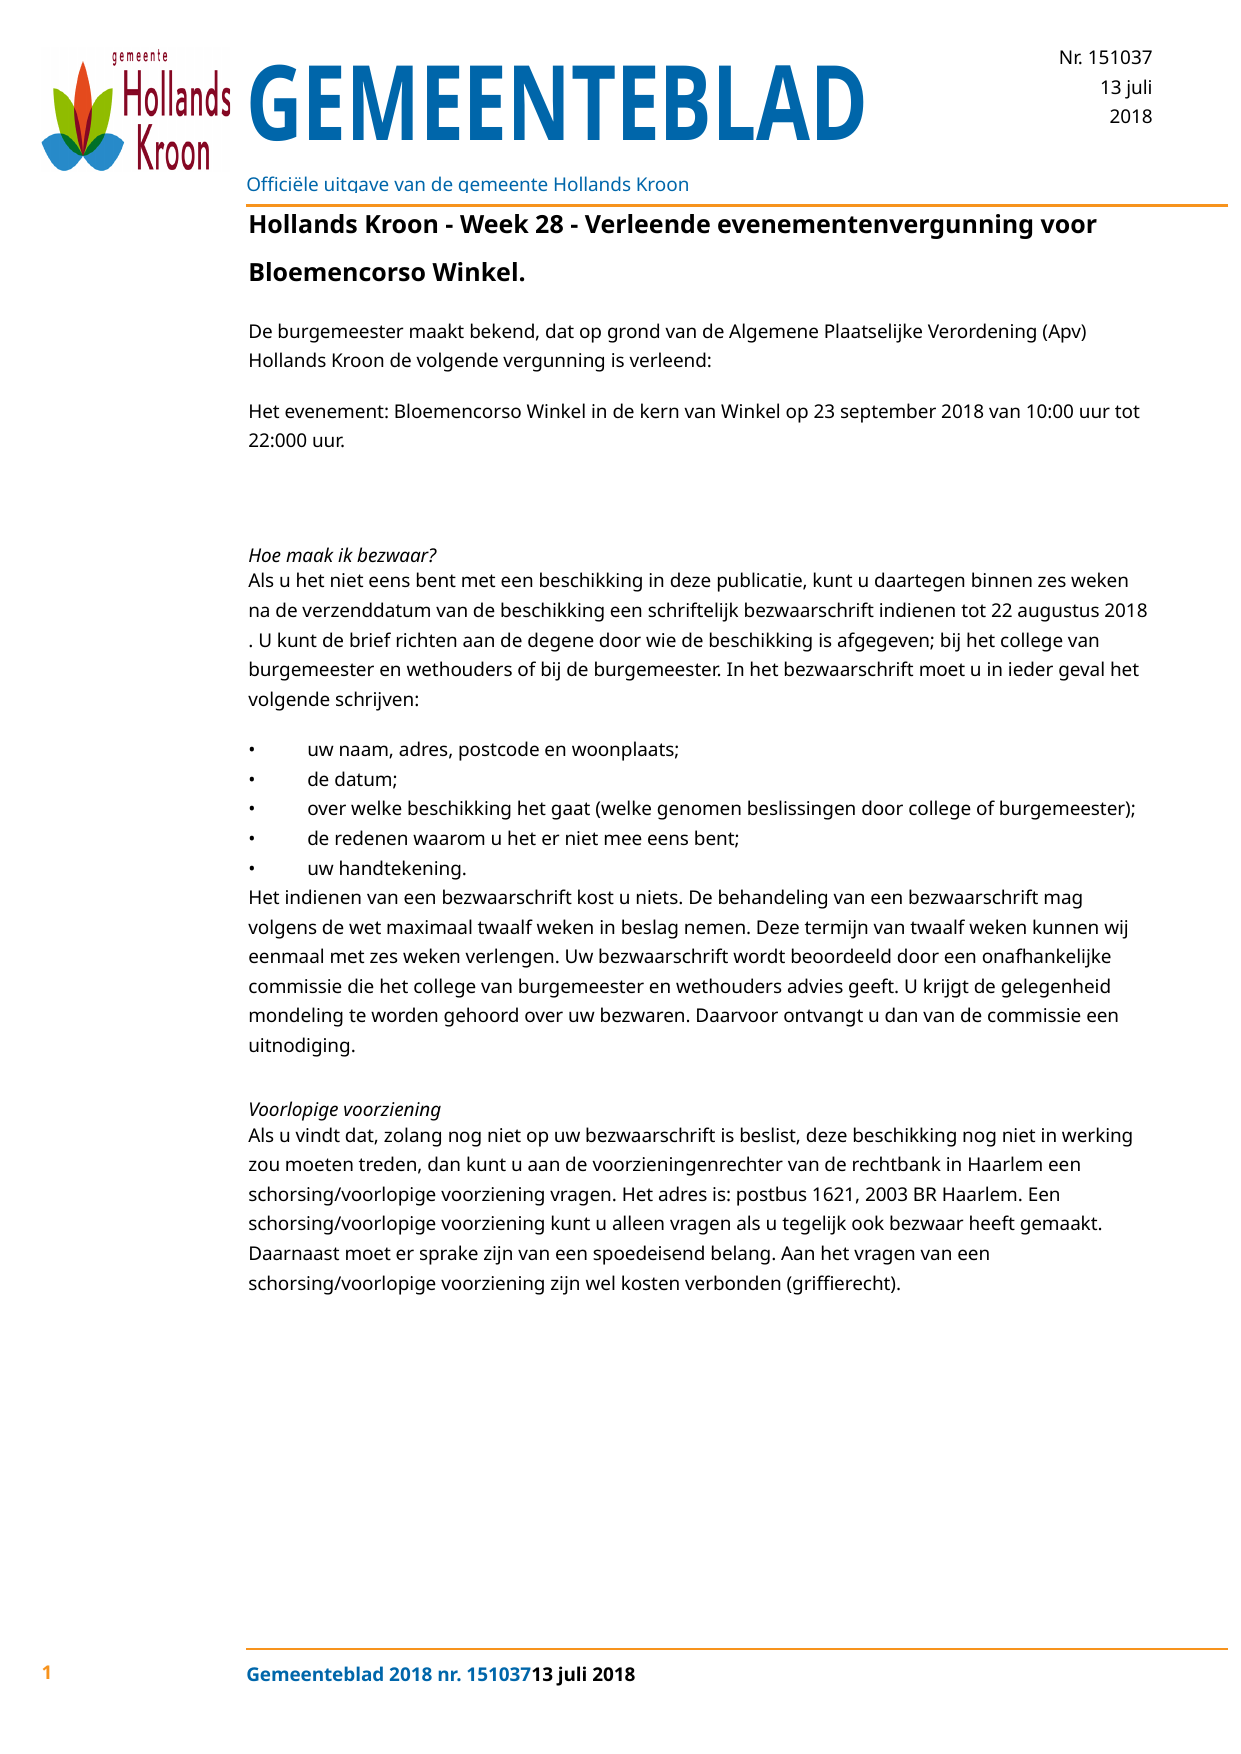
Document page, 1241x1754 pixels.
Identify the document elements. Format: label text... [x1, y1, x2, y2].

picture [41, 47, 231, 172]
text Hoe maak ik bezwaar? [248, 542, 1152, 568]
text Het evenement: Bloemencorso Winkel in de kern van Winkel op 23 september 2018 van 10:00 uur tot 22:000 uur. [248, 398, 1152, 453]
list de redenen waarom u het er niet mee eens bent; [248, 825, 1152, 851]
list de datum; [248, 766, 1152, 792]
text Het indienen van een bezwaarschrift kost u niets. De behandeling van een bezwaarschrift mag volgens de wet maximaal twaalf weken in beslag nemen. Deze termijn van twaalf weken kunnen wij eenmaal met zes weken verlengen. Uw bezwaarschrift wordt beoordeeld door een onafhankelijke commissie die het college van burgemeester en wethouders advies geeft. U krijgt de gelegenheid mondeling te worden gehoord over uw bezwaren. Daarvoor ontvangt u dan van de commissie een uitnodiging. [248, 884, 1152, 1058]
text Voorlopige voorziening [248, 1096, 1152, 1122]
text De burgemeester maakt bekend, dat op grond van de Algemene Plaatselijke Verordening (Apv) Hollands Kroon de volgende vergunning is verleend: [248, 318, 1152, 373]
text Als u vindt dat, zolang nog niet op uw bezwaarschrift is beslist, deze beschikking nog niet in werking zou moeten treden, dan kunt u aan de voorzieningenrechter van de rechtbank in Haarlem een schorsing/voorlopige voorziening vragen. Het adres is: postbus 1621, 2003 BR Haarlem. Een schorsing/voorlopige voorziening kunt u alleen vragen als u tegelijk ook bezwaar heeft gemaakt. Daarnaast moet er sprake zijn van een spoedeisend belang. Aan het vragen van een schorsing/voorlopige voorziening zijn wel kosten verbonden (griffierecht). [248, 1122, 1152, 1296]
list uw naam, adres, postcode en woonplaats; [248, 736, 1152, 762]
text Als u het niet eens bent met een beschikking in deze publicatie, kunt u daartegen binnen zes weken na de verzenddatum van de beschikking een schriftelijk bezwaarschrift indienen tot 22 augustus 2018 . U kunt de brief richten aan de degene door wie de beschikking is afgegeven; bij het college van burgemeester en wethouders of bij de burgemeester. In het bezwaarschrift moet u in ieder geval het volgende schrijven: [248, 568, 1152, 712]
list over welke beschikking het gaat (welke genomen beslissingen door college of burgemeester); [248, 796, 1152, 821]
text Hollands Kroon - Week 28 - Verleende evenementenvergunning voor Bloemencorso Winkel. [248, 207, 1152, 288]
list uw handtekening. [248, 855, 1152, 880]
